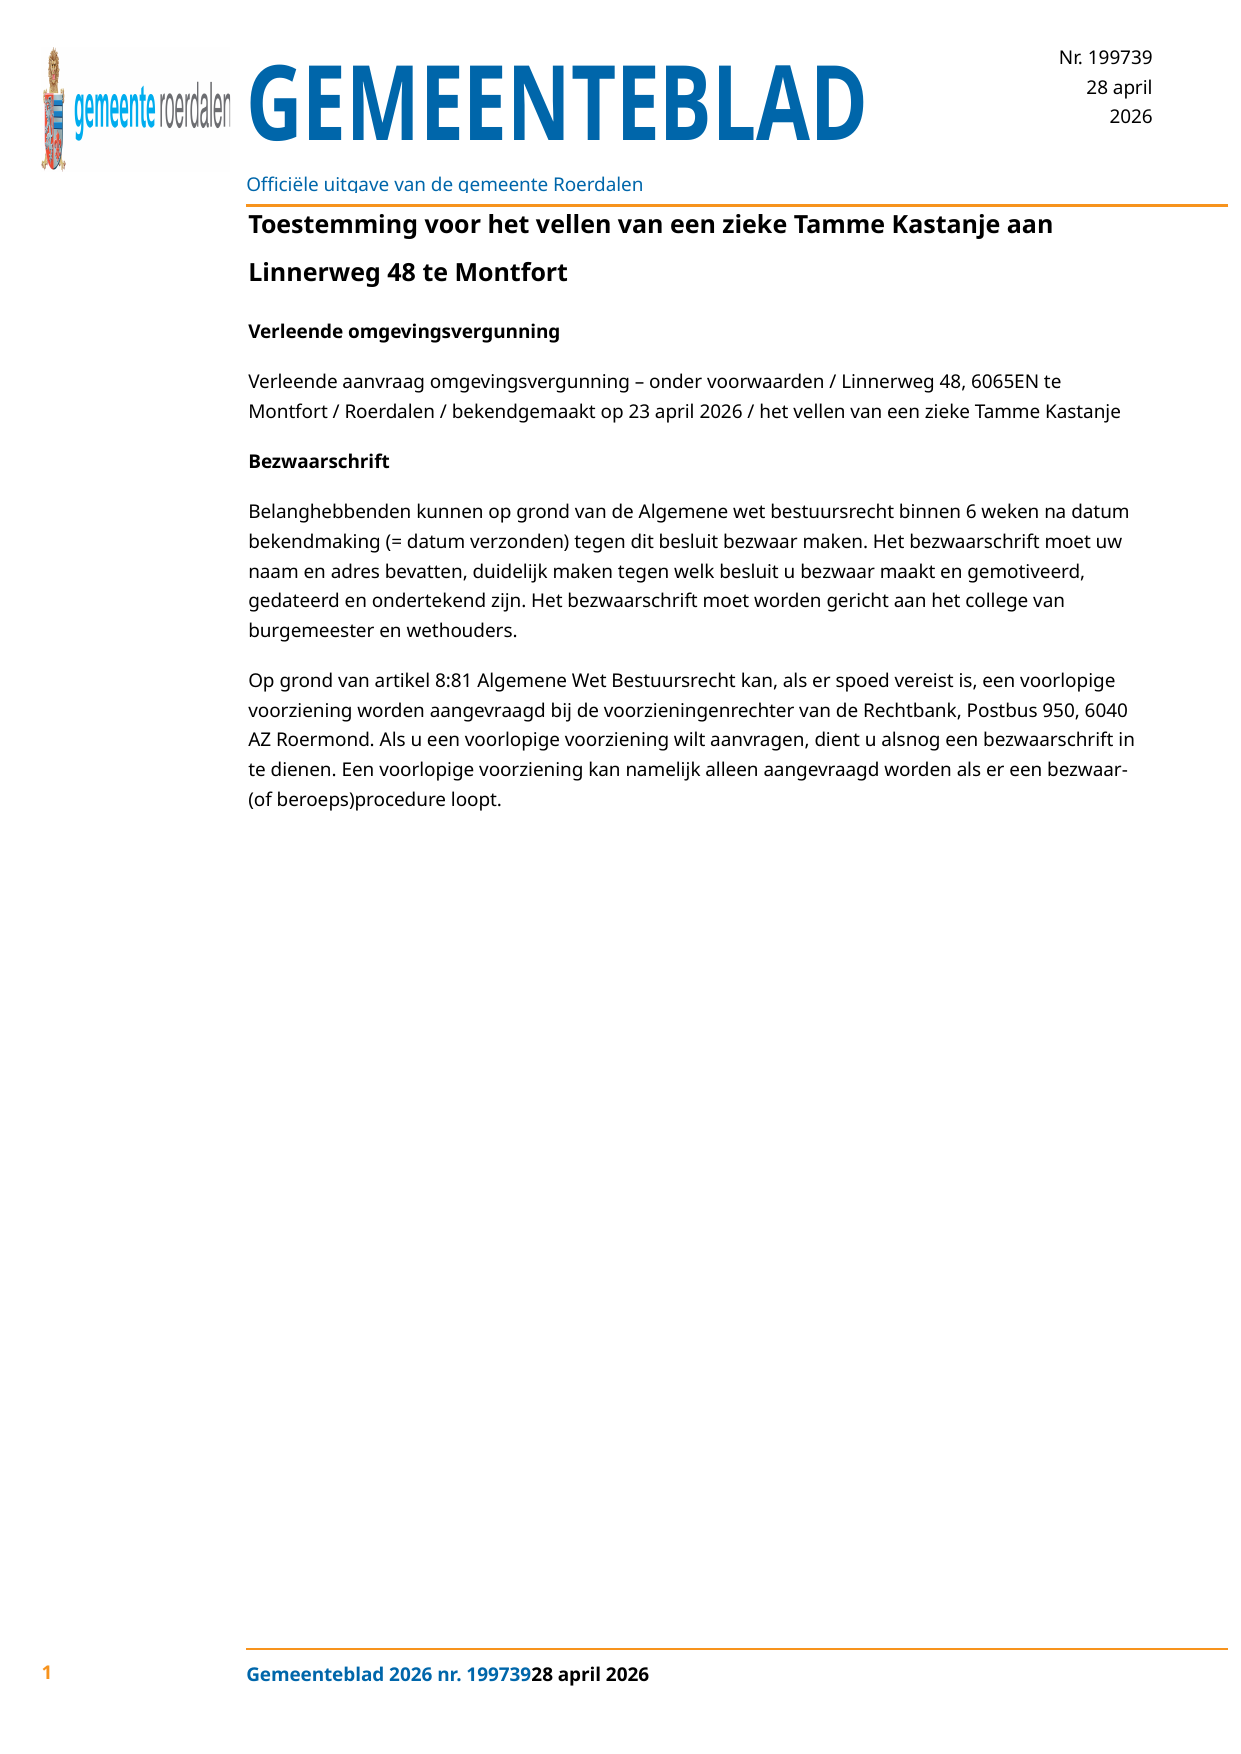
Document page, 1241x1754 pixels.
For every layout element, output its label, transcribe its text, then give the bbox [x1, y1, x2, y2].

text Toestemming voor het vellen van een zieke Tamme Kastanje aan Linnerweg 48 te Montfort [248, 207, 1152, 288]
text Op grond van artikel 8:81 Algemene Wet Bestuursrecht kan, als er spoed vereist is, een voorlopige voorziening worden aangevraagd bij de voorzieningenrechter van de Rechtbank, Postbus 950, 6040 AZ Roermond. Als u een voorlopige voorziening wilt aanvragen, dient u alsnog een bezwaarschrift in te dienen. Een voorlopige voorziening kan namelijk alleen aangevraagd worden als er een bezwaar- (of beroeps)procedure loopt. [248, 667, 1152, 812]
text Verleende aanvraag omgevingsvergunning – onder voorwaarden / Linnerweg 48, 6065EN te Montfort / Roerdalen / bekendgemaakt op 23 april 2026 / het vellen van een zieke Tamme Kastanje [248, 368, 1152, 424]
text Belanghebbenden kunnen op grond van de Algemene wet bestuursrecht binnen 6 weken na datum bekendmaking (= datum verzonden) tegen dit besluit bezwaar maken. Het bezwaarschrift moet uw naam en adres bevatten, duidelijk maken tegen welk besluit u bezwaar maakt en gemotiveerd, gedateerd en ondertekend zijn. Het bezwaarschrift moet worden gericht aan het college van burgemeester en wethouders. [248, 499, 1152, 643]
text Bezwaarschrift [248, 448, 1152, 474]
text Verleende omgevingsvergunning [248, 318, 1152, 344]
picture [41, 47, 231, 172]
